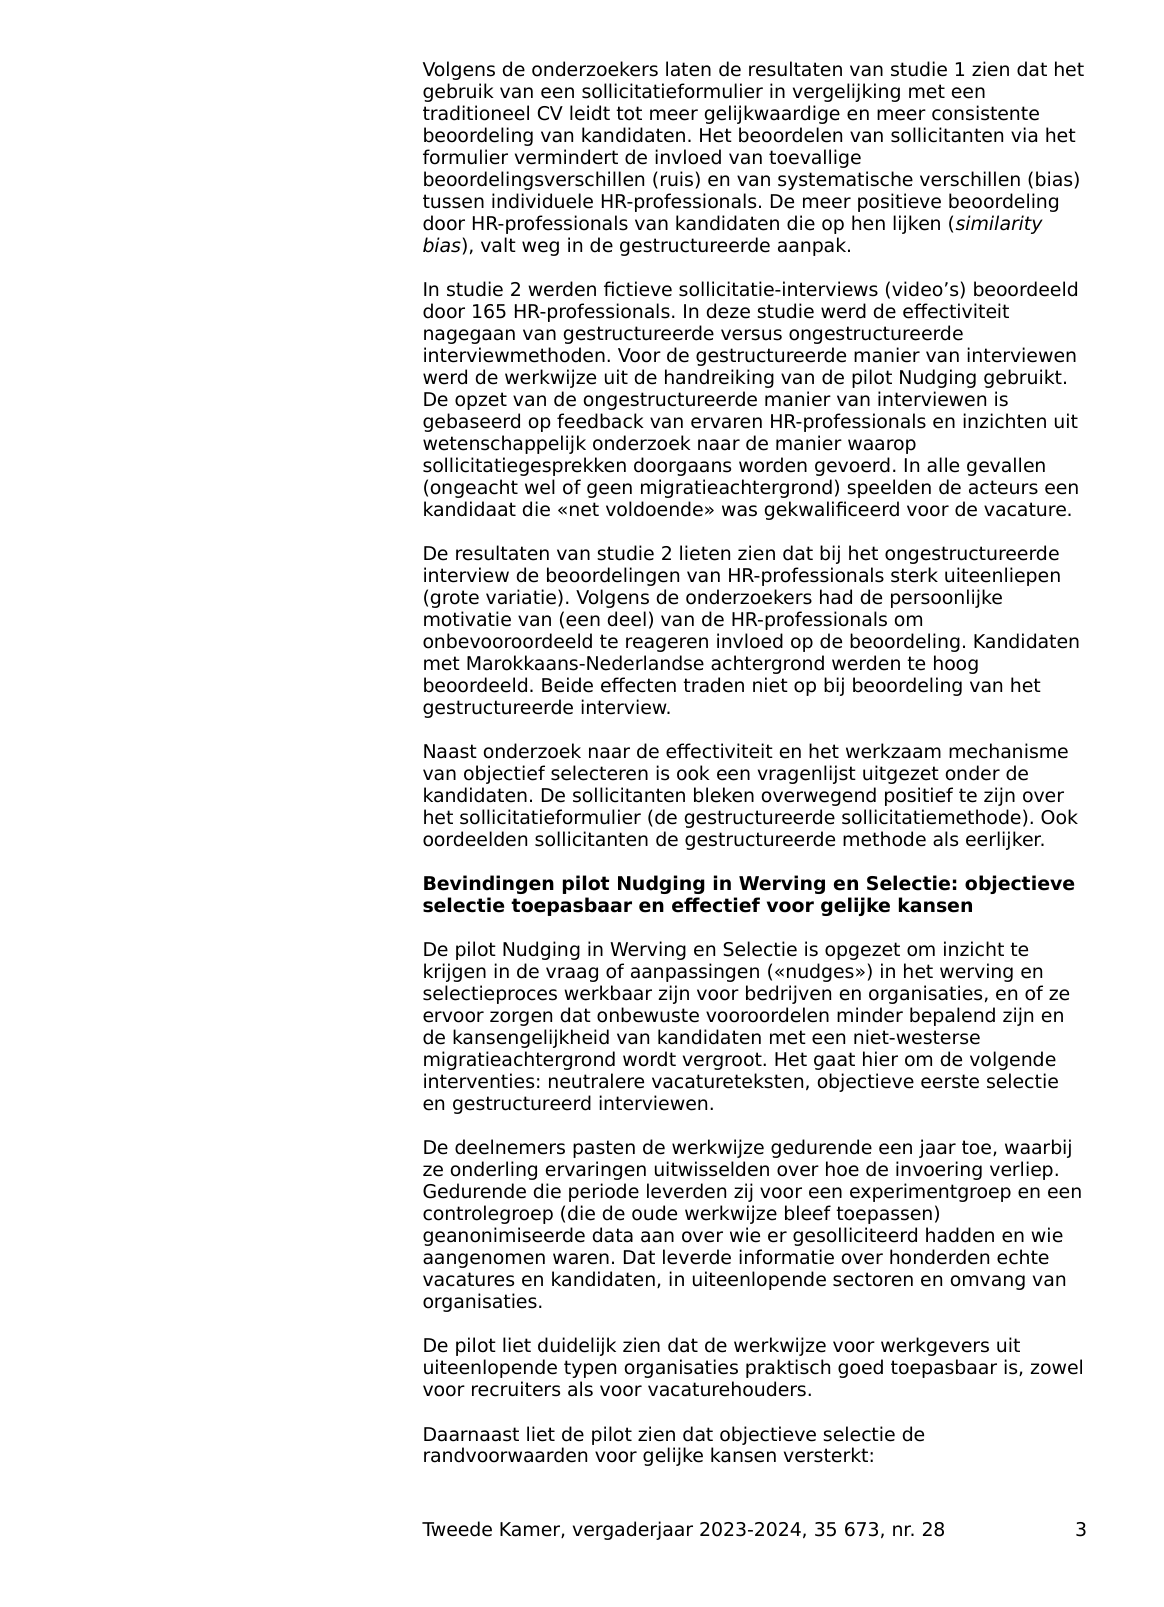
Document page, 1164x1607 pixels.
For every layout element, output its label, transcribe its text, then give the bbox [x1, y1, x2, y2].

text Daarnaast liet de pilot zien dat objectieve selectie de randvoorwaarden voor gelijke kansen versterkt: [422, 1423, 1087, 1467]
text De pilot Nudging in Werving en Selectie is opgezet om inzicht te krijgen in de vraag of aanpassingen («nudges») in het werving en selectieproces werkbaar zijn voor bedrijven en organisaties, en of ze ervoor zorgen dat onbewuste vooroordelen minder bepalend zijn en de kansengelijkheid van kandidaten met een niet-westerse migratieachtergrond wordt vergroot. Het gaat hier om de volgende interventies: neutralere vacatureteksten, objectieve eerste selectie en gestructureerd interviewen. [422, 939, 1087, 1115]
text De deelnemers pasten de werkwijze gedurende een jaar toe, waarbij ze onderling ervaringen uitwisselden over hoe de invoering verliep. Gedurende die periode leverden zij voor een experimentgroep en een controlegroep (die de oude werkwijze bleef toepassen) geanonimiseerde data aan over wie er gesolliciteerd hadden en wie aangenomen waren. Dat leverde informatie over honderden echte vacatures en kandidaten, in uiteenlopende sectoren en omvang van organisaties. [422, 1137, 1087, 1313]
text Naast onderzoek naar de effectiviteit en het werkzaam mechanisme van objectief selecteren is ook een vragenlijst uitgezet onder de kandidaten. De sollicitanten bleken overwegend positief te zijn over het sollicitatieformulier (de gestructureerde sollicitatiemethode). Ook oordeelden sollicitanten de gestructureerde methode als eerlijker. [422, 741, 1087, 851]
subtitle Bevindingen pilot Nudging in Werving en Selectie: objectieve selectie toepasbaar en effectief voor gelijke kansen [422, 873, 1087, 917]
text De pilot liet duidelijk zien dat de werkwijze voor werkgevers uit uiteenlopende typen organisaties praktisch goed toepasbaar is, zowel voor recruiters als voor vacaturehouders. [422, 1335, 1087, 1401]
text De resultaten van studie 2 lieten zien dat bij het ongestructureerde interview de beoordelingen van HR-professionals sterk uiteenliepen (grote variatie). Volgens de onderzoekers had de persoonlijke motivatie van (een deel) van de HR-professionals om onbevooroordeeld te reageren invloed op de beoordeling. Kandidaten met Marokkaans-Nederlandse achtergrond werden te hoog beoordeeld. Beide effecten traden niet op bij beoordeling van het gestructureerde interview. [422, 543, 1087, 719]
text Volgens de onderzoekers laten de resultaten van studie 1 zien dat het gebruik van een sollicitatieformulier in vergelijking met een traditioneel CV leidt tot meer gelijkwaardige en meer consistente beoordeling van kandidaten. Het beoordelen van sollicitanten via het formulier vermindert de invloed van toevallige beoordelingsverschillen (ruis) en van systematische verschillen (bias) tussen individuele HR-professionals. De meer positieve beoordeling door HR-professionals van kandidaten die op hen lijken (similarity bias), valt weg in de gestructureerde aanpak. [422, 59, 1087, 257]
text In studie 2 werden fictieve sollicitatie-interviews (video’s) beoordeeld door 165 HR-professionals. In deze studie werd de effectiviteit nagegaan van gestructureerde versus ongestructureerde interviewmethoden. Voor de gestructureerde manier van interviewen werd de werkwijze uit de handreiking van de pilot Nudging gebruikt. De opzet van de ongestructureerde manier van interviewen is gebaseerd op feedback van ervaren HR-professionals en inzichten uit wetenschappelijk onderzoek naar de manier waarop sollicitatiegesprekken doorgaans worden gevoerd. In alle gevallen (ongeacht wel of geen migratieachtergrond) speelden de acteurs een kandidaat die «net voldoende» was gekwalificeerd voor de vacature. [422, 279, 1087, 521]
